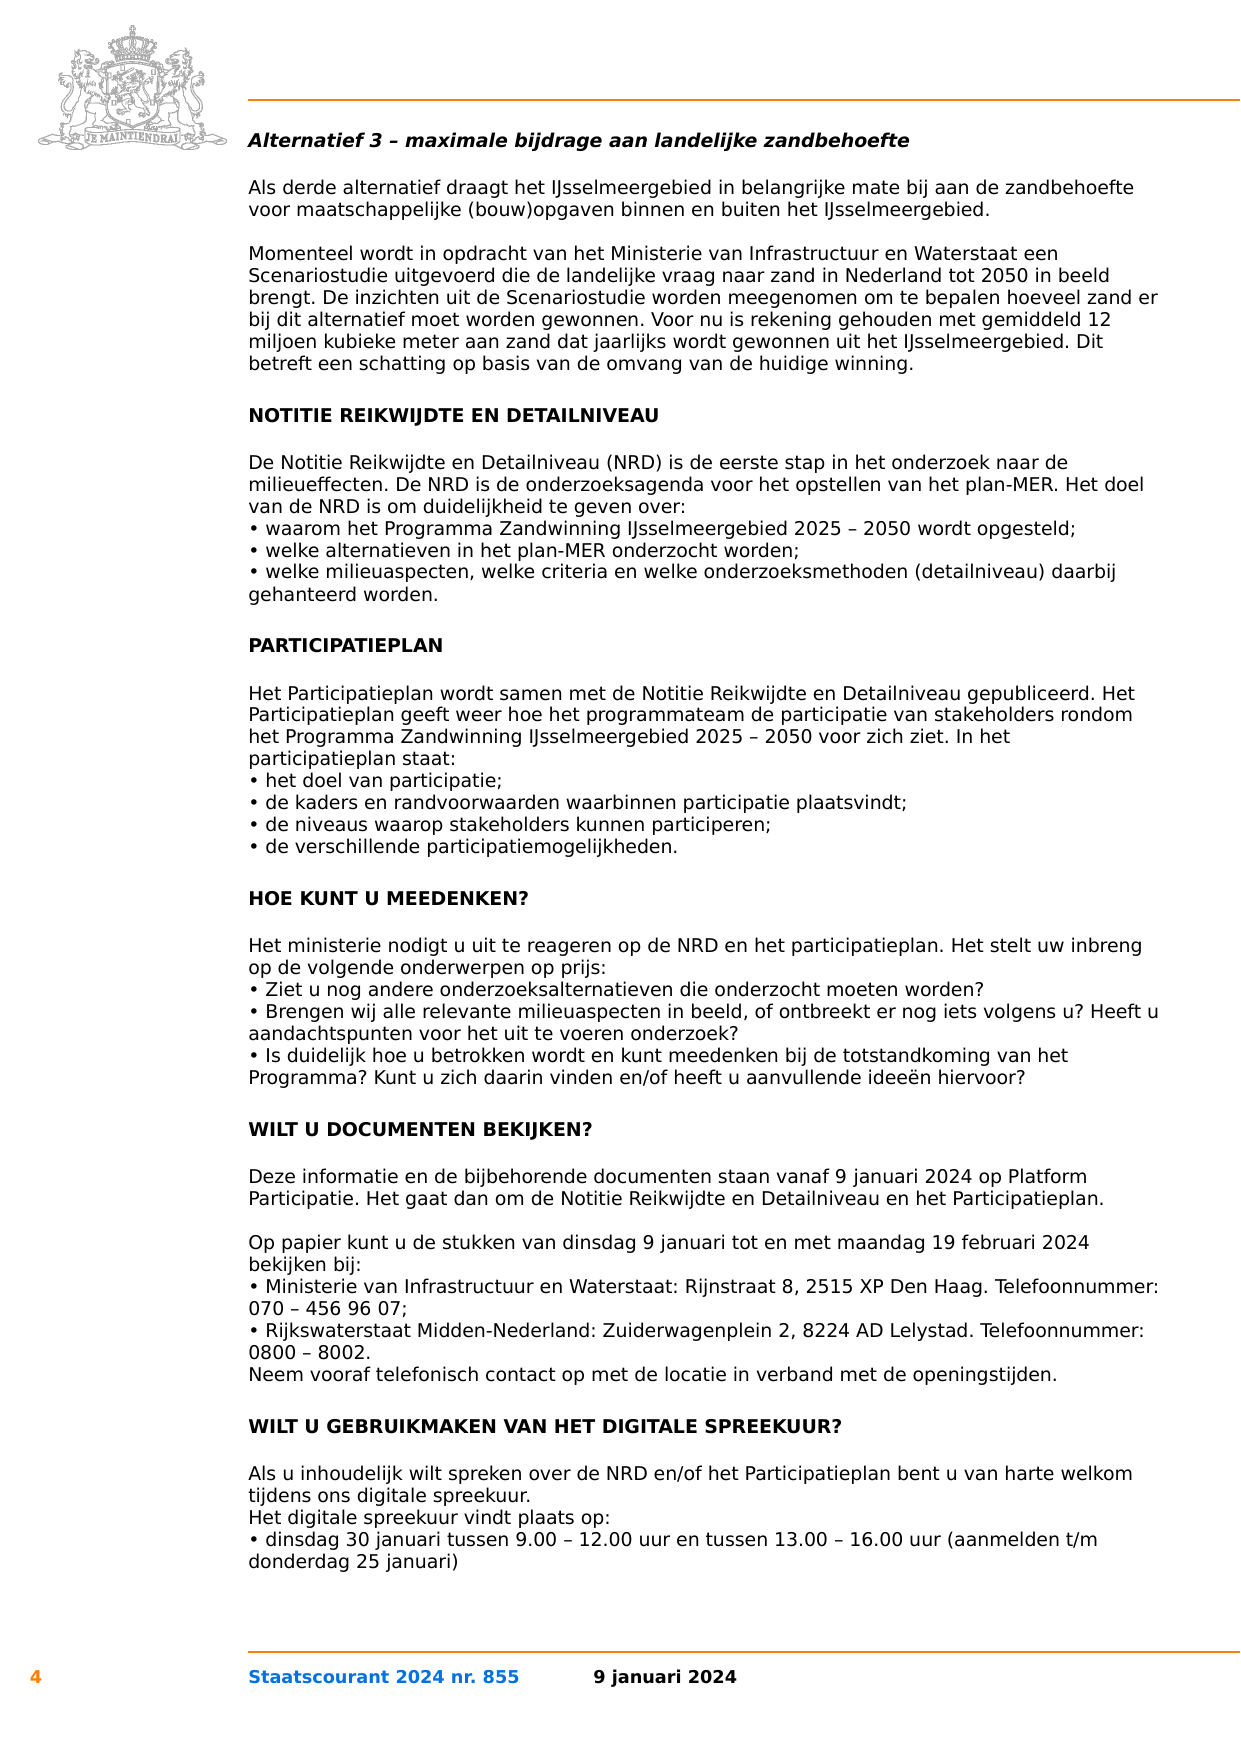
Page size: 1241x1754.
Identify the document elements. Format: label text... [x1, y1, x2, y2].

text • Is duidelijk hoe u betrokken wordt en kunt meedenken bij de totstandkoming van het Programma? Kunt u zich daarin vinden en/of heeft u aanvullende ideeën hiervoor? [248, 1045, 1163, 1089]
text • Ministerie van Infrastructuur en Waterstaat: Rijnstraat 8, 2515 XP Den Haag. Telefoonnummer: 070 – 456 96 07; [248, 1276, 1163, 1320]
text Het digitale spreekuur vindt plaats op: [248, 1507, 1163, 1529]
subtitle WILT U GEBRUIKMAKEN VAN HET DIGITALE SPREEKUUR? [248, 1416, 1163, 1438]
text • de kaders en randvoorwaarden waarbinnen participatie plaatsvindt; [248, 792, 1163, 814]
text Op papier kunt u de stukken van dinsdag 9 januari tot en met maandag 19 februari 2024 bekijken bij: [248, 1232, 1163, 1276]
subtitle Alternatief 3 – maximale bijdrage aan landelijke zandbehoefte [248, 130, 1163, 152]
text • de verschillende participatiemogelijkheden. [248, 836, 1163, 858]
text • Brengen wij alle relevante milieuaspecten in beeld, of ontbreekt er nog iets volgens u? Heeft u aandachtspunten voor het uit te voeren onderzoek? [248, 1001, 1163, 1045]
text Het ministerie nodigt u uit te reageren op de NRD en het participatieplan. Het stelt uw inbreng op de volgende onderwerpen op prijs: [248, 935, 1163, 979]
subtitle PARTICIPATIEPLAN [248, 635, 1163, 657]
text • Ziet u nog andere onderzoeksalternatieven die onderzocht moeten worden? [248, 979, 1163, 1001]
subtitle NOTITIE REIKWIJDTE EN DETAILNIVEAU [248, 404, 1163, 427]
subtitle HOE KUNT U MEEDENKEN? [248, 888, 1163, 910]
text Het Participatieplan wordt samen met de Notitie Reikwijdte en Detailniveau gepubliceerd. Het Participatieplan geeft weer hoe het programmateam de participatie van stakeholders rondom het Programma Zandwinning IJsselmeergebied 2025 – 2050 voor zich ziet. In het participatieplan staat: [248, 682, 1163, 770]
text • waarom het Programma Zandwinning IJsselmeergebied 2025 – 2050 wordt opgesteld; [248, 517, 1163, 539]
text Als derde alternatief draagt het IJsselmeergebied in belangrijke mate bij aan de zandbehoefte voor maatschappelijke (bouw)opgaven binnen en buiten het IJsselmeergebied. [248, 177, 1163, 221]
text • welke alternatieven in het plan-MER onderzocht worden; [248, 539, 1163, 561]
text Neem vooraf telefonisch contact op met de locatie in verband met de openingstijden. [248, 1364, 1163, 1386]
text De Notitie Reikwijdte en Detailniveau (NRD) is de eerste stap in het onderzoek naar de milieueffecten. De NRD is de onderzoeksagenda voor het opstellen van het plan-MER. Het doel van de NRD is om duidelijkheid te geven over: [248, 452, 1163, 517]
text • Rijkswaterstaat Midden-Nederland: Zuiderwagenplein 2, 8224 AD Lelystad. Telefoonnummer: 0800 – 8002. [248, 1320, 1163, 1364]
text • het doel van participatie; [248, 770, 1163, 792]
text • dinsdag 30 januari tussen 9.00 – 12.00 uur en tussen 13.00 – 16.00 uur (aanmelden t/m donderdag 25 januari) [248, 1529, 1163, 1573]
text Als u inhoudelijk wilt spreken over de NRD en/of het Participatieplan bent u van harte welkom tijdens ons digitale spreekuur. [248, 1463, 1163, 1507]
subtitle WILT U DOCUMENTEN BEKIJKEN? [248, 1119, 1163, 1141]
text Deze informatie en de bijbehorende documenten staan vanaf 9 januari 2024 op Platform Participatie. Het gaat dan om de Notitie Reikwijdte en Detailniveau en het Participatieplan. [248, 1166, 1163, 1210]
text Momenteel wordt in opdracht van het Ministerie van Infrastructuur en Waterstaat een Scenariostudie uitgevoerd die de landelijke vraag naar zand in Nederland tot 2050 in beeld brengt. De inzichten uit de Scenariostudie worden meegenomen om te bepalen hoeveel zand er bij dit alternatief moet worden gewonnen. Voor nu is rekening gehouden met gemiddeld 12 miljoen kubieke meter aan zand dat jaarlijks wordt gewonnen uit het IJsselmeergebied. Dit betreft een schatting op basis van de omvang van de huidige winning. [248, 243, 1163, 374]
picture [38, 25, 227, 150]
text • welke milieuaspecten, welke criteria en welke onderzoeksmethoden (detailniveau) daarbij gehanteerd worden. [248, 561, 1163, 605]
text • de niveaus waarop stakeholders kunnen participeren; [248, 814, 1163, 836]
